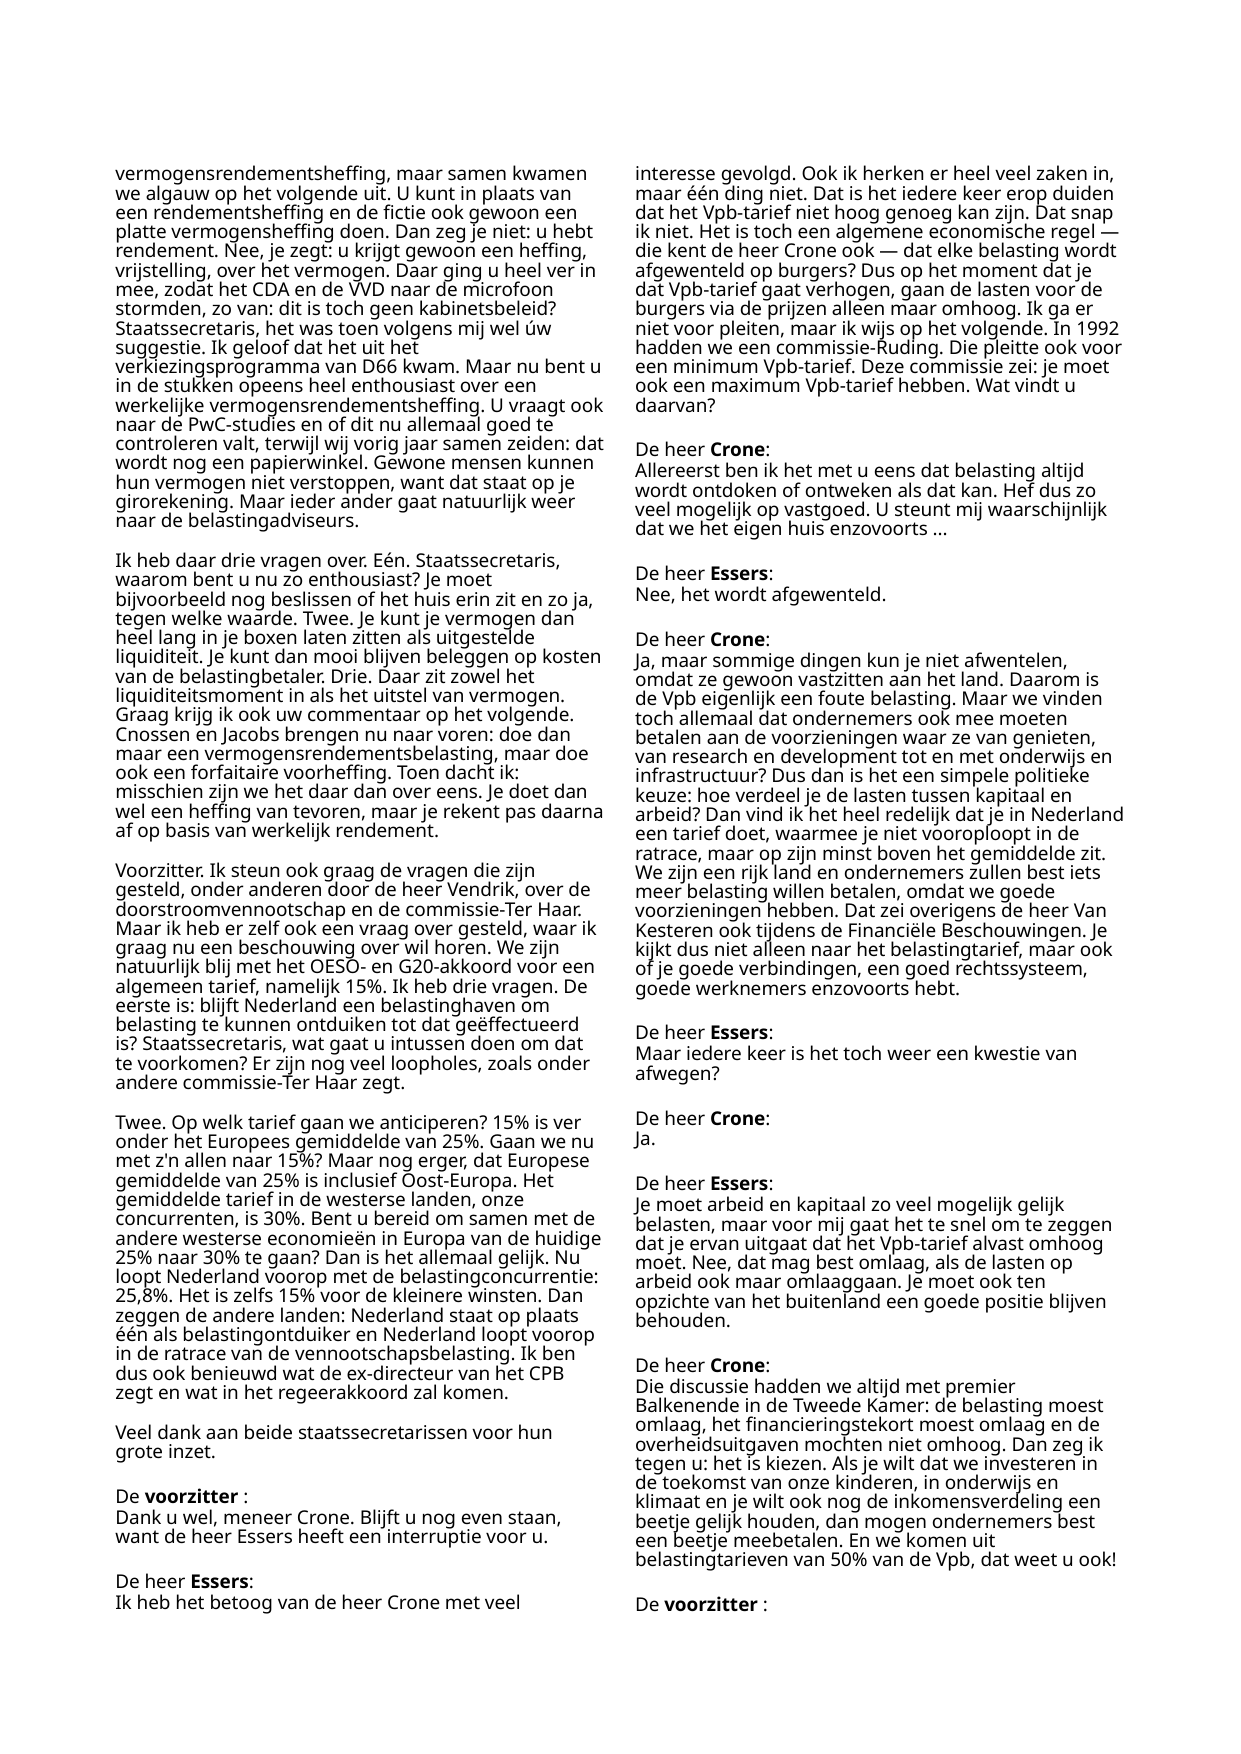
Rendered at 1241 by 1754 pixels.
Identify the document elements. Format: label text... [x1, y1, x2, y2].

text Maar iedere keer is het toch weer een kwestie van afwegen? [635, 1045, 1125, 1084]
text Nee, het wordt afgewenteld. [635, 586, 1125, 605]
text Allereerst ben ik het met u eens dat belasting altijd wordt ontdoken of ontweken als dat kan. Hef dus zo veel mogelijk op vastgoed. U steunt mij waarschijnlijk dat we het eigen huis enzovoorts ... [635, 462, 1125, 539]
text De heer Crone: [635, 437, 1125, 462]
text vermogensrendementsheffing, maar samen kwamen we algauw op het volgende uit. U kunt in plaats van een rendementsheffing en de fictie ook gewoon een platte vermogensheffing doen. Dan zeg je niet: u hebt rendement. Nee, je zegt: u krijgt gewoon een heffing, vrijstelling, over het vermogen. Daar ging u heel ver in mee, zodat het CDA en de VVD naar de microfoon stormden, zo van: dit is toch geen kabinetsbeleid? Staatssecretaris, het was toen volgens mij wel úw suggestie. Ik geloof dat het uit het verkiezingsprogramma van D66 kwam. Maar nu bent u in de stukken opeens heel enthousiast over een werkelijke vermogensrendementsheffing. U vraagt ook naar de PwC-studies en of dit nu allemaal goed te controleren valt, terwijl wij vorig jaar samen zeiden: dat wordt nog een papierwinkel. Gewone mensen kunnen hun vermogen niet verstoppen, want dat staat op je girorekening. Maar ieder ander gaat natuurlijk weer naar de belastingadviseurs. [115, 165, 605, 531]
text Die discussie hadden we altijd met premier Balkenende in de Tweede Kamer: de belasting moest omlaag, het financieringstekort moest omlaag en de overheidsuitgaven mochten niet omhoog. Dan zeg ik tegen u: het is kiezen. Als je wilt dat we investeren in de toekomst van onze kinderen, in onderwijs en klimaat en je wilt ook nog de inkomensverdeling een beetje gelijk houden, dan mogen ondernemers best een beetje meebetalen. En we komen uit belastingtarieven van 50% van de Vpb, dat weet u ook! [635, 1378, 1125, 1570]
text De heer Essers: [635, 1019, 1125, 1045]
text Twee. Op welk tarief gaan we anticiperen? 15% is ver onder het Europees gemiddelde van 25%. Gaan we nu met z'n allen naar 15%? Maar nog erger, dat Europese gemiddelde van 25% is inclusief Oost-Europa. Het gemiddelde tarief in de westerse landen, onze concurrenten, is 30%. Bent u bereid om samen met de andere westerse economieën in Europa van de huidige 25% naar 30% te gaan? Dan is het allemaal gelijk. Nu loopt Nederland voorop met de belastingconcurrentie: 25,8%. Het is zelfs 15% voor de kleinere winsten. Dan zeggen de andere landen: Nederland staat op plaats één als belastingontduiker en Nederland loopt voorop in de ratrace van de vennootschapsbelasting. Ik ben dus ook benieuwd wat de ex-directeur van het CPB zegt en wat in het regeerakkoord zal komen. [115, 1114, 605, 1403]
text Ik heb het betoog van de heer Crone met veel [115, 1594, 605, 1613]
text De heer Essers: [115, 1568, 605, 1594]
text Dank u wel, meneer Crone. Blijft u nog even staan, want de heer Essers heeft een interruptie voor u. [115, 1509, 605, 1547]
text Ja. [635, 1130, 1125, 1150]
text De heer Essers: [635, 1171, 1125, 1196]
text Voorzitter. Ik steun ook graag de vragen die zijn gesteld, onder anderen door de heer Vendrik, over de doorstroomvennootschap en de commissie-Ter Haar. Maar ik heb er zelf ook een vraag over gesteld, waar ik graag nu een beschouwing over wil horen. We zijn natuurlijk blij met het OESO- en G20-akkoord voor een algemeen tarief, namelijk 15%. Ik heb drie vragen. De eerste is: blijft Nederland een belastinghaven om belasting te kunnen ontduiken tot dat geëffectueerd is? Staatssecretaris, wat gaat u intussen doen om dat te voorkomen? Er zijn nog veel loopholes, zoals onder andere commissie-Ter Haar zegt. [115, 862, 605, 1093]
text De voorzitter : [635, 1591, 1125, 1617]
text De heer Essers: [635, 560, 1125, 586]
text Veel dank aan beide staatssecretarissen voor hun grote inzet. [115, 1424, 605, 1462]
text interesse gevolgd. Ook ik herken er heel veel zaken in, maar één ding niet. Dat is het iedere keer erop duiden dat het Vpb-tarief niet hoog genoeg kan zijn. Dat snap ik niet. Het is toch een algemene economische regel — die kent de heer Crone ook — dat elke belasting wordt afgewenteld op burgers? Dus op het moment dat je dat Vpb-tarief gaat verhogen, gaan de lasten voor de burgers via de prijzen alleen maar omhoog. Ik ga er niet voor pleiten, maar ik wijs op het volgende. In 1992 hadden we een commissie-Ruding. Die pleitte ook voor een minimum Vpb-tarief. Deze commissie zei: je moet ook een maximum Vpb-tarief hebben. Wat vindt u daarvan? [635, 165, 1125, 416]
text De voorzitter : [115, 1483, 605, 1509]
text De heer Crone: [635, 1352, 1125, 1378]
text Ja, maar sommige dingen kun je niet afwentelen, omdat ze gewoon vastzitten aan het land. Daarom is de Vpb eigenlijk een foute belasting. Maar we vinden toch allemaal dat ondernemers ook mee moeten betalen aan de voorzieningen waar ze van genieten, van research en development tot en met onderwijs en infrastructuur? Dus dan is het een simpele politieke keuze: hoe verdeel je de lasten tussen kapitaal en arbeid? Dan vind ik het heel redelijk dat je in Nederland een tarief doet, waarmee je niet vooroploopt in de ratrace, maar op zijn minst boven het gemiddelde zit. We zijn een rijk land en ondernemers zullen best iets meer belasting willen betalen, omdat we goede voorzieningen hebben. Dat zei overigens de heer Van Kesteren ook tijdens de Financiële Beschouwingen. Je kijkt dus niet alleen naar het belastingtarief, maar ook of je goede verbindingen, een goed rechtssysteem, goede werknemers enzovoorts hebt. [635, 652, 1125, 999]
text De heer Crone: [635, 1105, 1125, 1130]
text Je moet arbeid en kapitaal zo veel mogelijk gelijk belasten, maar voor mij gaat het te snel om te zeggen dat je ervan uitgaat dat het Vpb-tarief alvast omhoog moet. Nee, dat mag best omlaag, als de lasten op arbeid ook maar omlaaggaan. Je moet ook ten opzichte van het buitenland een goede positie blijven behouden. [635, 1196, 1125, 1331]
text Ik heb daar drie vragen over. Eén. Staatssecretaris, waarom bent u nu zo enthousiast? Je moet bijvoorbeeld nog beslissen of het huis erin zit en zo ja, tegen welke waarde. Twee. Je kunt je vermogen dan heel lang in je boxen laten zitten als uitgestelde liquiditeit. Je kunt dan mooi blijven beleggen op kosten van de belastingbetaler. Drie. Daar zit zowel het liquiditeitsmoment in als het uitstel van vermogen. Graag krijg ik ook uw commentaar op het volgende. Cnossen en Jacobs brengen nu naar voren: doe dan maar een vermogensrendementsbelasting, maar doe ook een forfaitaire voorheffing. Toen dacht ik: misschien zijn we het daar dan over eens. Je doet dan wel een heffing van tevoren, maar je rekent pas daarna af op basis van werkelijk rendement. [115, 552, 605, 841]
text De heer Crone: [635, 626, 1125, 652]
